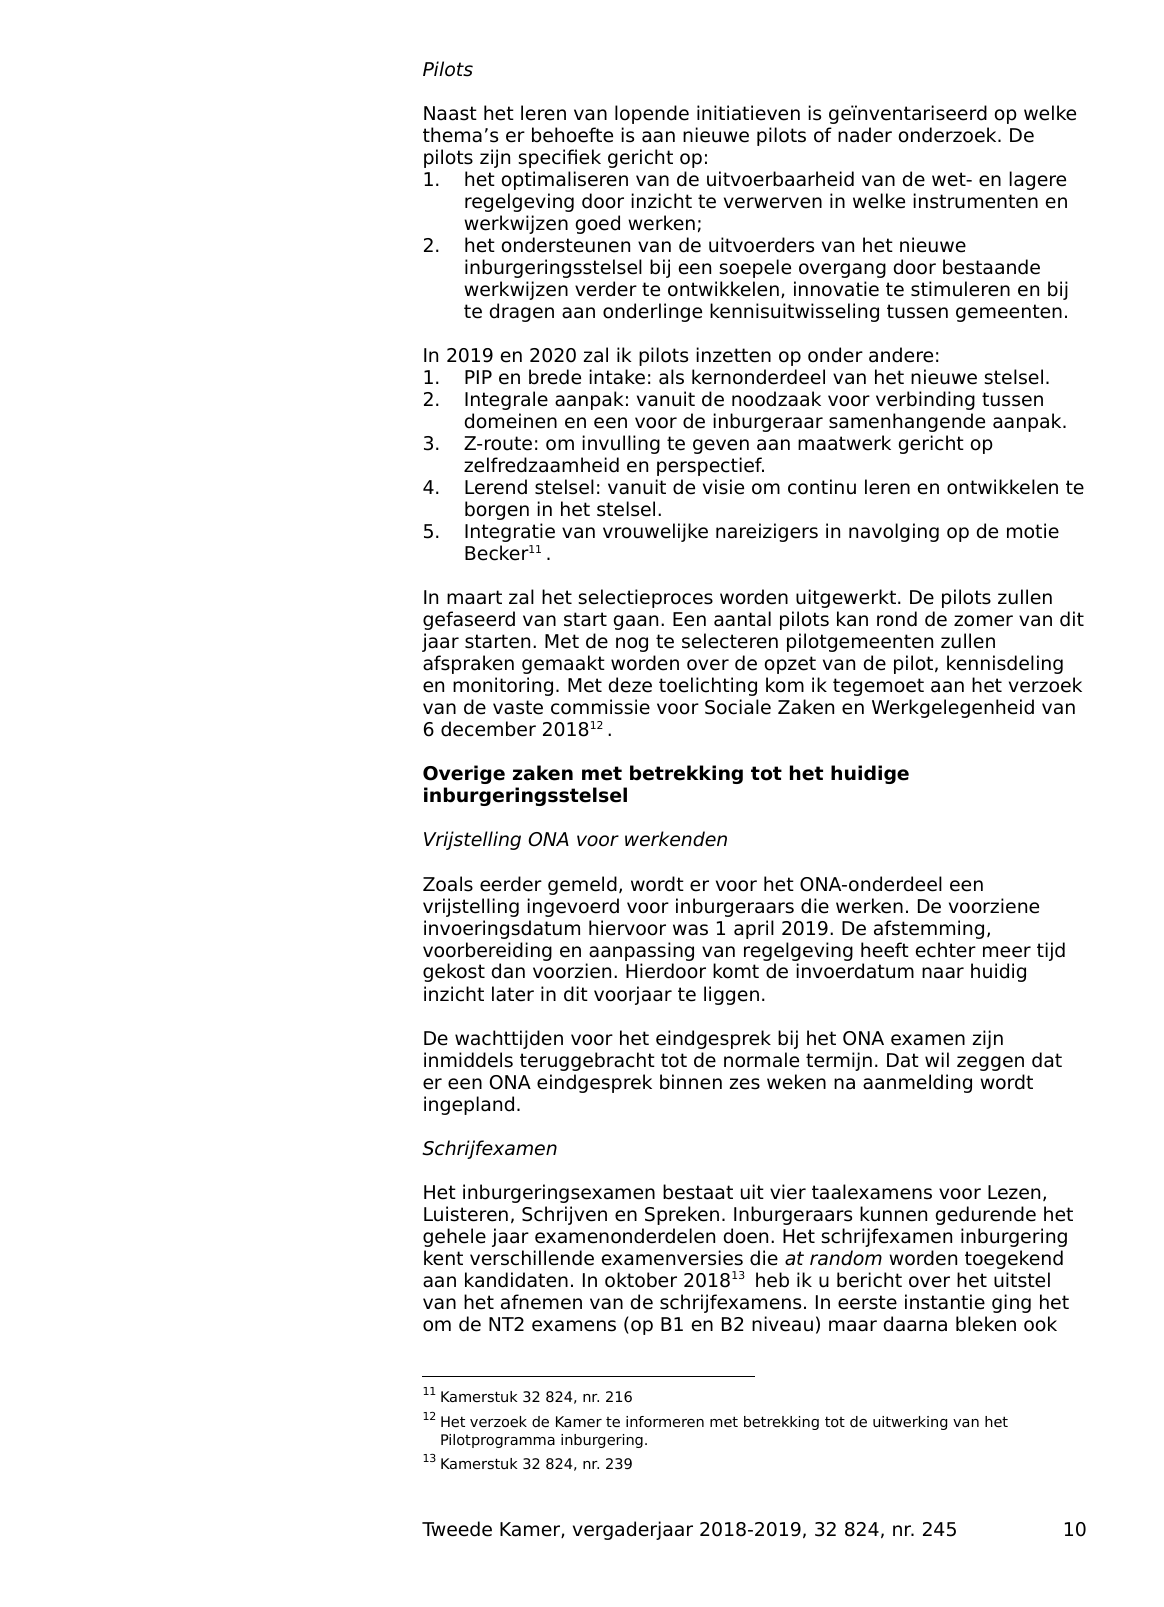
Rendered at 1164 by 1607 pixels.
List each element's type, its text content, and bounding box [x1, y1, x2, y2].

text Kamerstuk 32 824, nr. 216 [422, 1385, 1087, 1407]
text 2. het ondersteunen van de uitvoerders van het nieuwe inburgeringsstelsel bij een soepele overgang door bestaande werkwijzen verder te ontwikkelen, innovatie te stimuleren en bij te dragen aan onderlinge kennisuitwisseling tussen gemeenten. [422, 235, 1087, 323]
subtitle Pilots [422, 59, 1087, 81]
text 4. Lerend stelsel: vanuit de visie om continu leren en ontwikkelen te borgen in het stelsel. [422, 477, 1087, 521]
subtitle Schrijfexamen [422, 1138, 1087, 1160]
text Kamerstuk 32 824, nr. 239 [422, 1452, 1087, 1474]
text Het verzoek de Kamer te informeren met betrekking tot de uitwerking van het Pilotprogramma inburgering. [422, 1410, 1087, 1449]
text Zoals eerder gemeld, wordt er voor het ONA-onderdeel een vrijstelling ingevoerd voor inburgeraars die werken. De voorziene invoeringsdatum hiervoor was 1 april 2019. De afstemming, voorbereiding en aanpassing van regelgeving heeft echter meer tijd gekost dan voorzien. Hierdoor komt de invoerdatum naar huidig inzicht later in dit voorjaar te liggen. [422, 873, 1087, 1005]
subtitle Overige zaken met betrekking tot het huidige inburgeringsstelsel [422, 763, 1087, 807]
text Het inburgeringsexamen bestaat uit vier taalexamens voor Lezen, Luisteren, Schrijven en Spreken. Inburgeraars kunnen gedurende het gehele jaar examenonderdelen doen. Het schrijfexamen inburgering kent verschillende examenversies die at random worden toegekend aan kandidaten. In oktober 2018 heb ik u bericht over het uitstel van het afnemen van de schrijfexamens. In eerste instantie ging het om de NT2 examens (op B1 en B2 niveau) maar daarna bleken ook [422, 1182, 1087, 1336]
text 5. Integratie van vrouwelijke nareizigers in navolging op de motie Becker. [422, 521, 1087, 565]
subtitle Vrijstelling ONA voor werkenden [422, 829, 1087, 851]
text In 2019 en 2020 zal ik pilots inzetten op onder andere: [422, 345, 1087, 367]
text 2. Integrale aanpak: vanuit de noodzaak voor verbinding tussen domeinen en een voor de inburgeraar samenhangende aanpak. [422, 389, 1087, 433]
text 1. PIP en brede intake: als kernonderdeel van het nieuwe stelsel. [422, 367, 1087, 389]
text In maart zal het selectieproces worden uitgewerkt. De pilots zullen gefaseerd van start gaan. Een aantal pilots kan rond de zomer van dit jaar starten. Met de nog te selecteren pilotgemeenten zullen afspraken gemaakt worden over de opzet van de pilot, kennisdeling en monitoring. Met deze toelichting kom ik tegemoet aan het verzoek van de vaste commissie voor Sociale Zaken en Werkgelegenheid van 6 december 2018. [422, 587, 1087, 741]
text De wachttijden voor het eindgesprek bij het ONA examen zijn inmiddels teruggebracht tot de normale termijn. Dat wil zeggen dat er een ONA eindgesprek binnen zes weken na aanmelding wordt ingepland. [422, 1028, 1087, 1116]
text Naast het leren van lopende initiatieven is geïnventariseerd op welke thema’s er behoefte is aan nieuwe pilots of nader onderzoek. De pilots zijn specifiek gericht op: [422, 103, 1087, 169]
text 3. Z-route: om invulling te geven aan maatwerk gericht op zelfredzaamheid en perspectief. [422, 433, 1087, 477]
text 1. het optimaliseren van de uitvoerbaarheid van de wet- en lagere regelgeving door inzicht te verwerven in welke instrumenten en werkwijzen goed werken; [422, 169, 1087, 235]
